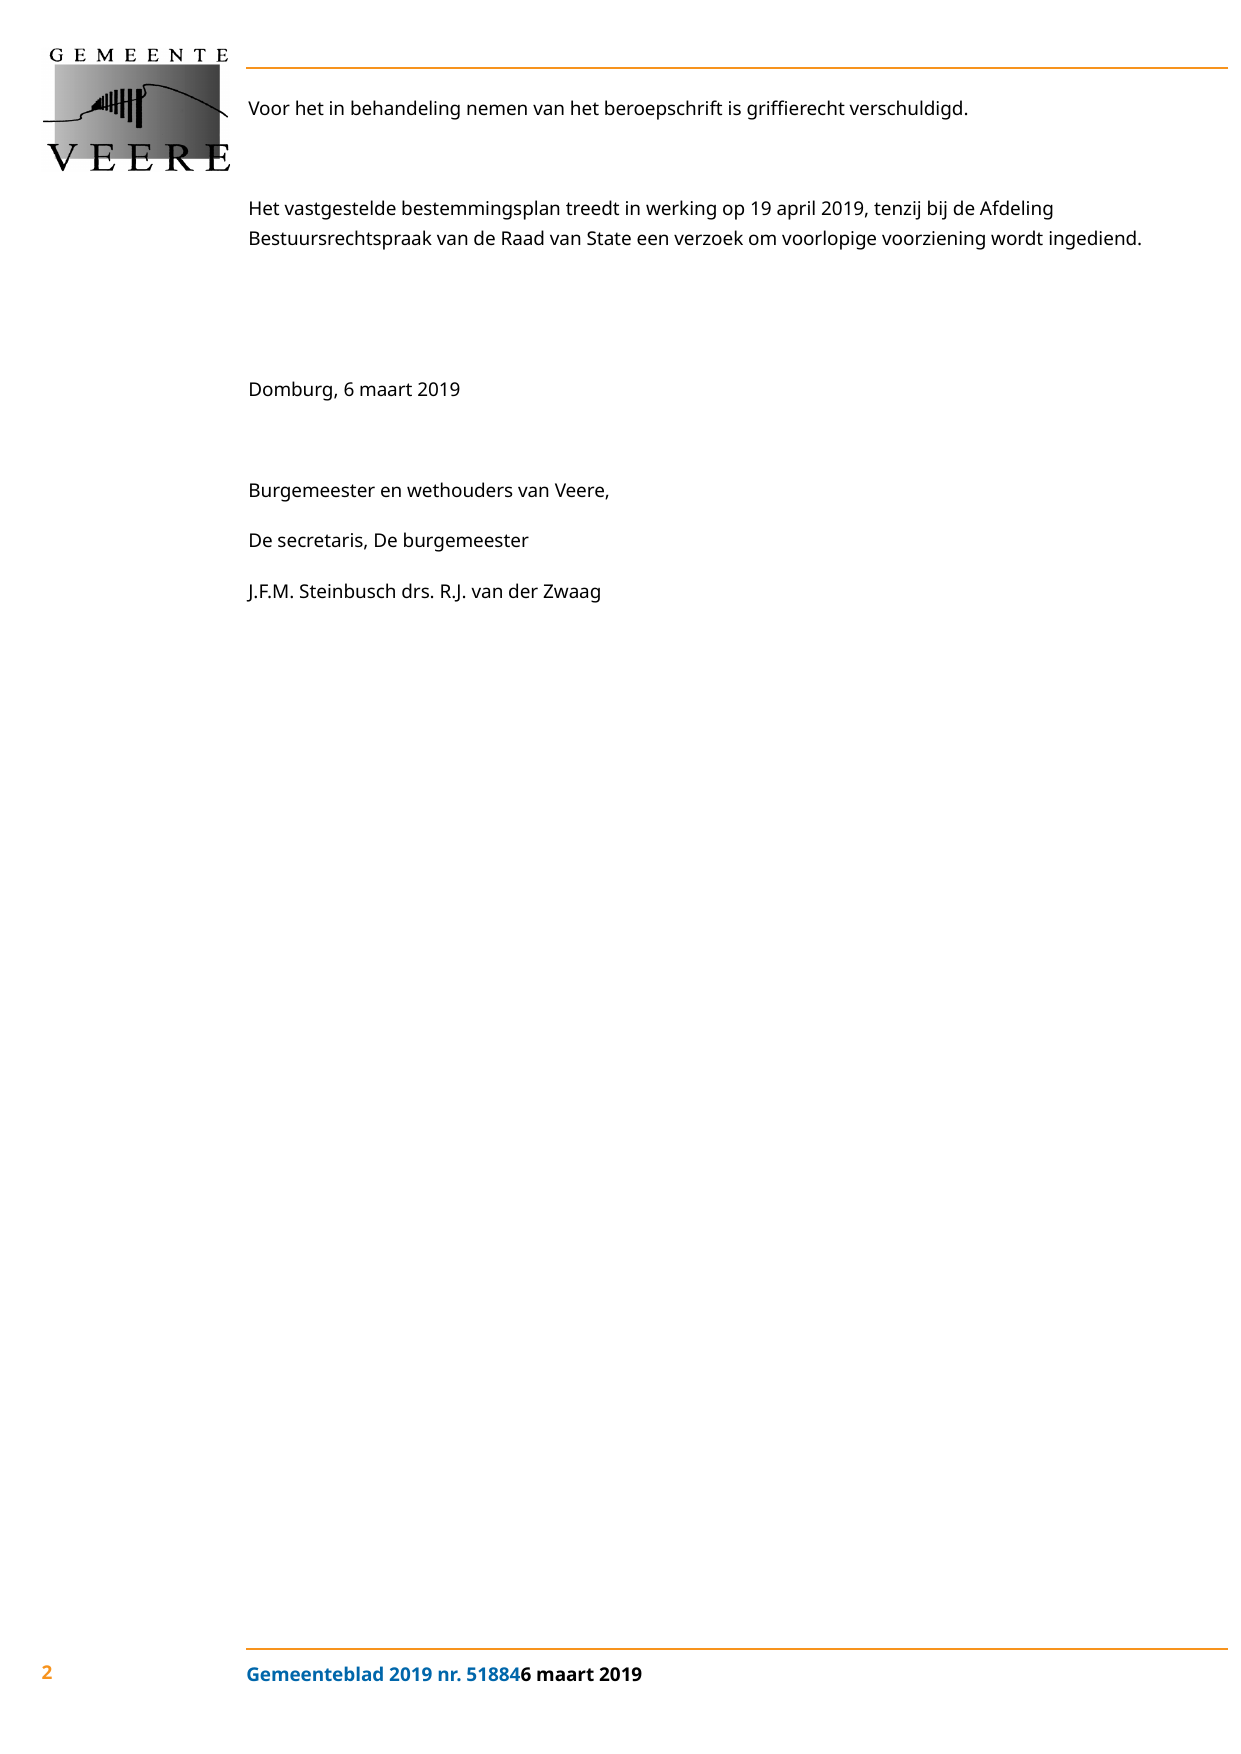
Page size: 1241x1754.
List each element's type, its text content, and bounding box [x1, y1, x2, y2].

text Het vastgestelde bestemmingsplan treedt in werking op 19 april 2019, tenzij bij de Afdeling Bestuursrechtspraak van de Raad van State een verzoek om voorlopige voorziening wordt ingediend. [248, 196, 1152, 251]
text Domburg, 6 maart 2019 [248, 376, 1152, 402]
text J.F.M. Steinbusch drs. R.J. van der Zwaag [248, 578, 1152, 604]
text Voor het in behandeling nemen van het beroepschrift is griffierecht verschuldigd. [248, 95, 1152, 121]
picture [41, 47, 231, 172]
text Burgemeester en wethouders van Veere, [248, 477, 1152, 503]
text De secretaris, De burgemeester [248, 528, 1152, 553]
